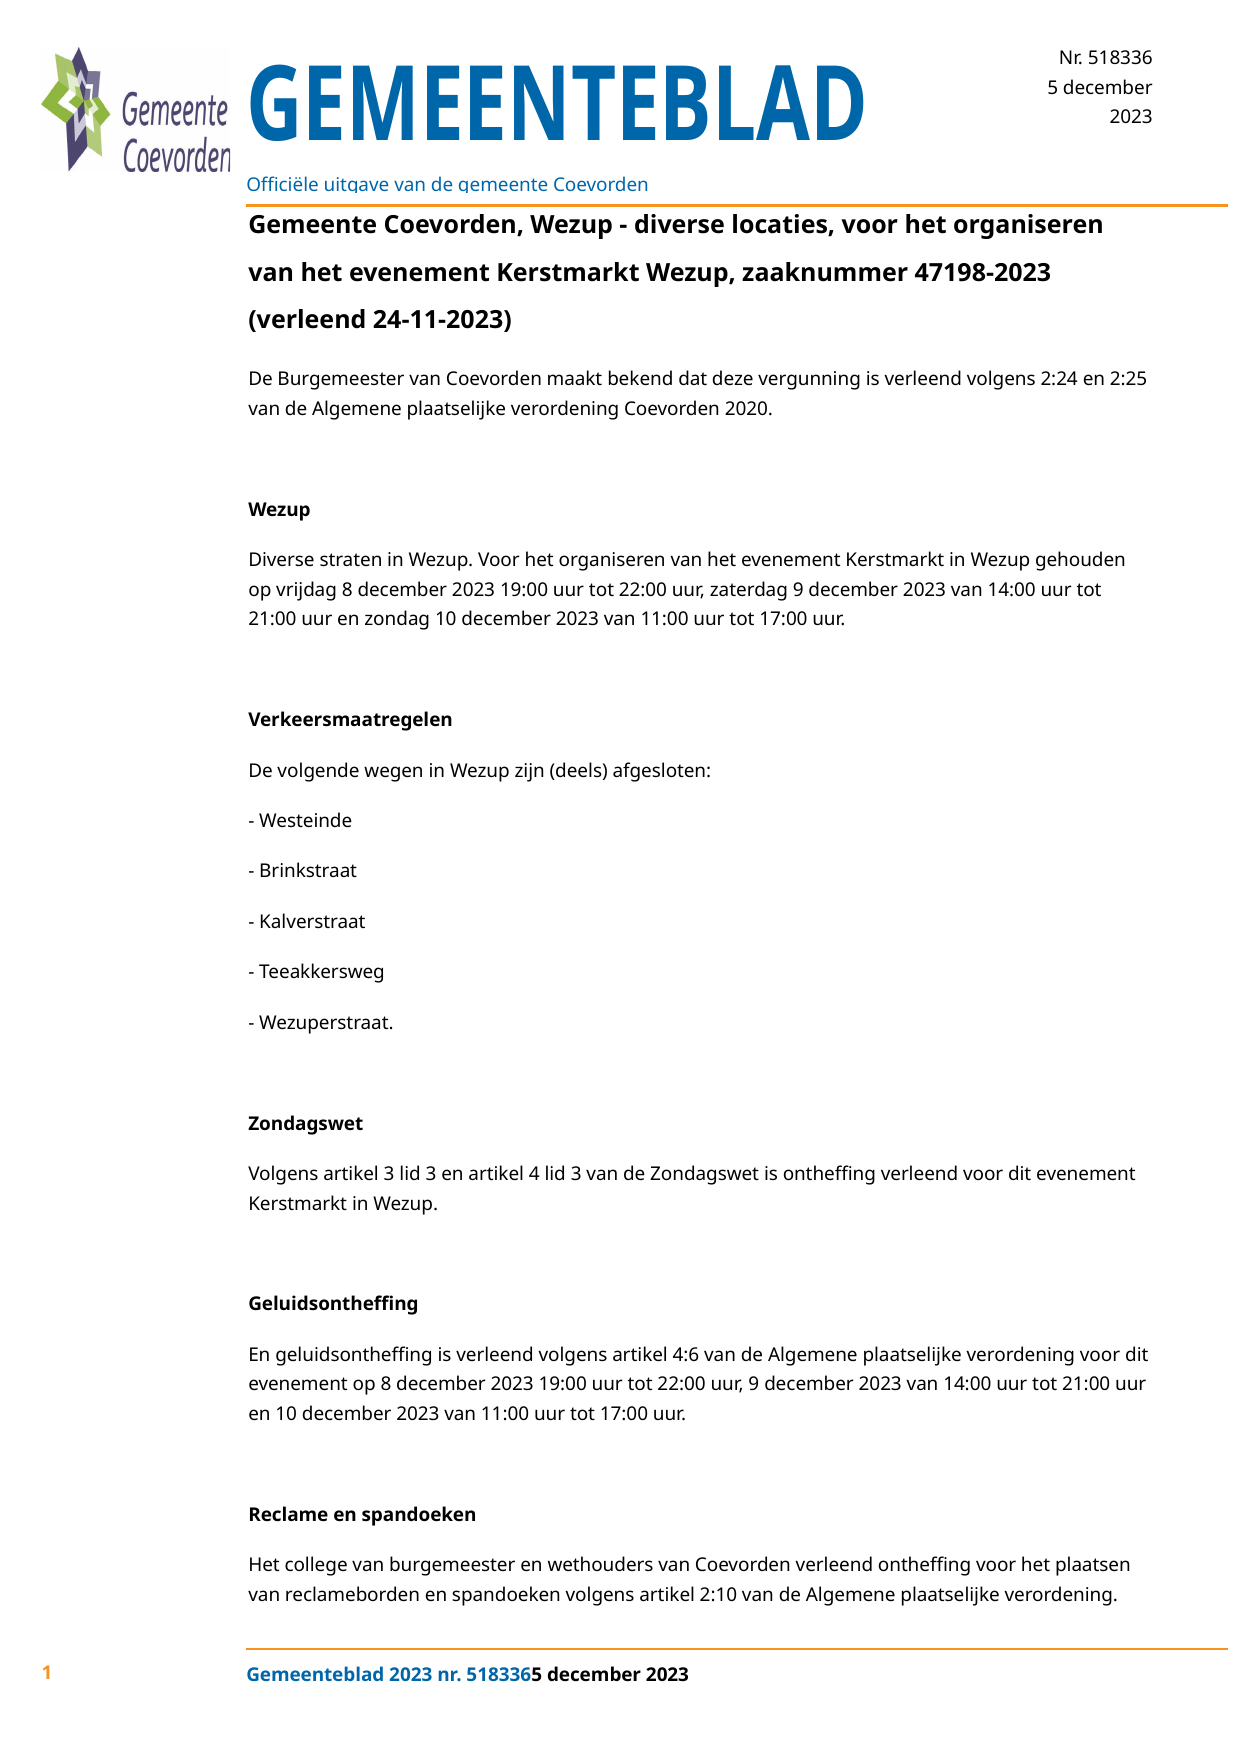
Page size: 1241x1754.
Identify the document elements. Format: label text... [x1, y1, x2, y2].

text Geluidsontheffing [248, 1291, 1152, 1316]
text En geluidsontheffing is verleend volgens artikel 4:6 van de Algemene plaatselijke verordening voor dit evenement op 8 december 2023 19:00 uur tot 22:00 uur, 9 december 2023 van 14:00 uur tot 21:00 uur en 10 december 2023 van 11:00 uur tot 17:00 uur. [248, 1341, 1152, 1426]
text Reclame en spandoeken [248, 1501, 1152, 1527]
text - Teeakkersweg [248, 958, 1152, 984]
text - Wezuperstraat. [248, 1009, 1152, 1034]
text Verkeersmaatregelen [248, 706, 1152, 732]
text Zondagswet [248, 1110, 1152, 1135]
text Diverse straten in Wezup. Voor het organiseren van het evenement Kerstmarkt in Wezup gehouden op vrijdag 8 december 2023 19:00 uur tot 22:00 uur, zaterdag 9 december 2023 van 14:00 uur tot 21:00 uur en zondag 10 december 2023 van 11:00 uur tot 17:00 uur. [248, 546, 1152, 631]
text - Westeinde [248, 807, 1152, 833]
picture [41, 47, 231, 172]
text De volgende wegen in Wezup zijn (deels) afgesloten: [248, 757, 1152, 782]
text Volgens artikel 3 lid 3 en artikel 4 lid 3 van de Zondagswet is ontheffing verleend voor dit evenement Kerstmarkt in Wezup. [248, 1160, 1152, 1215]
text Wezup [248, 496, 1152, 522]
text Gemeente Coevorden, Wezup - diverse locaties, voor het organiseren van het evenement Kerstmarkt Wezup, zaaknummer 47198-2023 (verleend 24-11-2023) [248, 207, 1152, 336]
text - Brinkstraat [248, 858, 1152, 883]
text De Burgemeester van Coevorden maakt bekend dat deze vergunning is verleend volgens 2:24 en 2:25 van de Algemene plaatselijke verordening Coevorden 2020. [248, 366, 1152, 421]
text - Kalverstraat [248, 908, 1152, 934]
text Het college van burgemeester en wethouders van Coevorden verleend ontheffing voor het plaatsen van reclameborden en spandoeken volgens artikel 2:10 van de Algemene plaatselijke verordening. [248, 1551, 1152, 1607]
